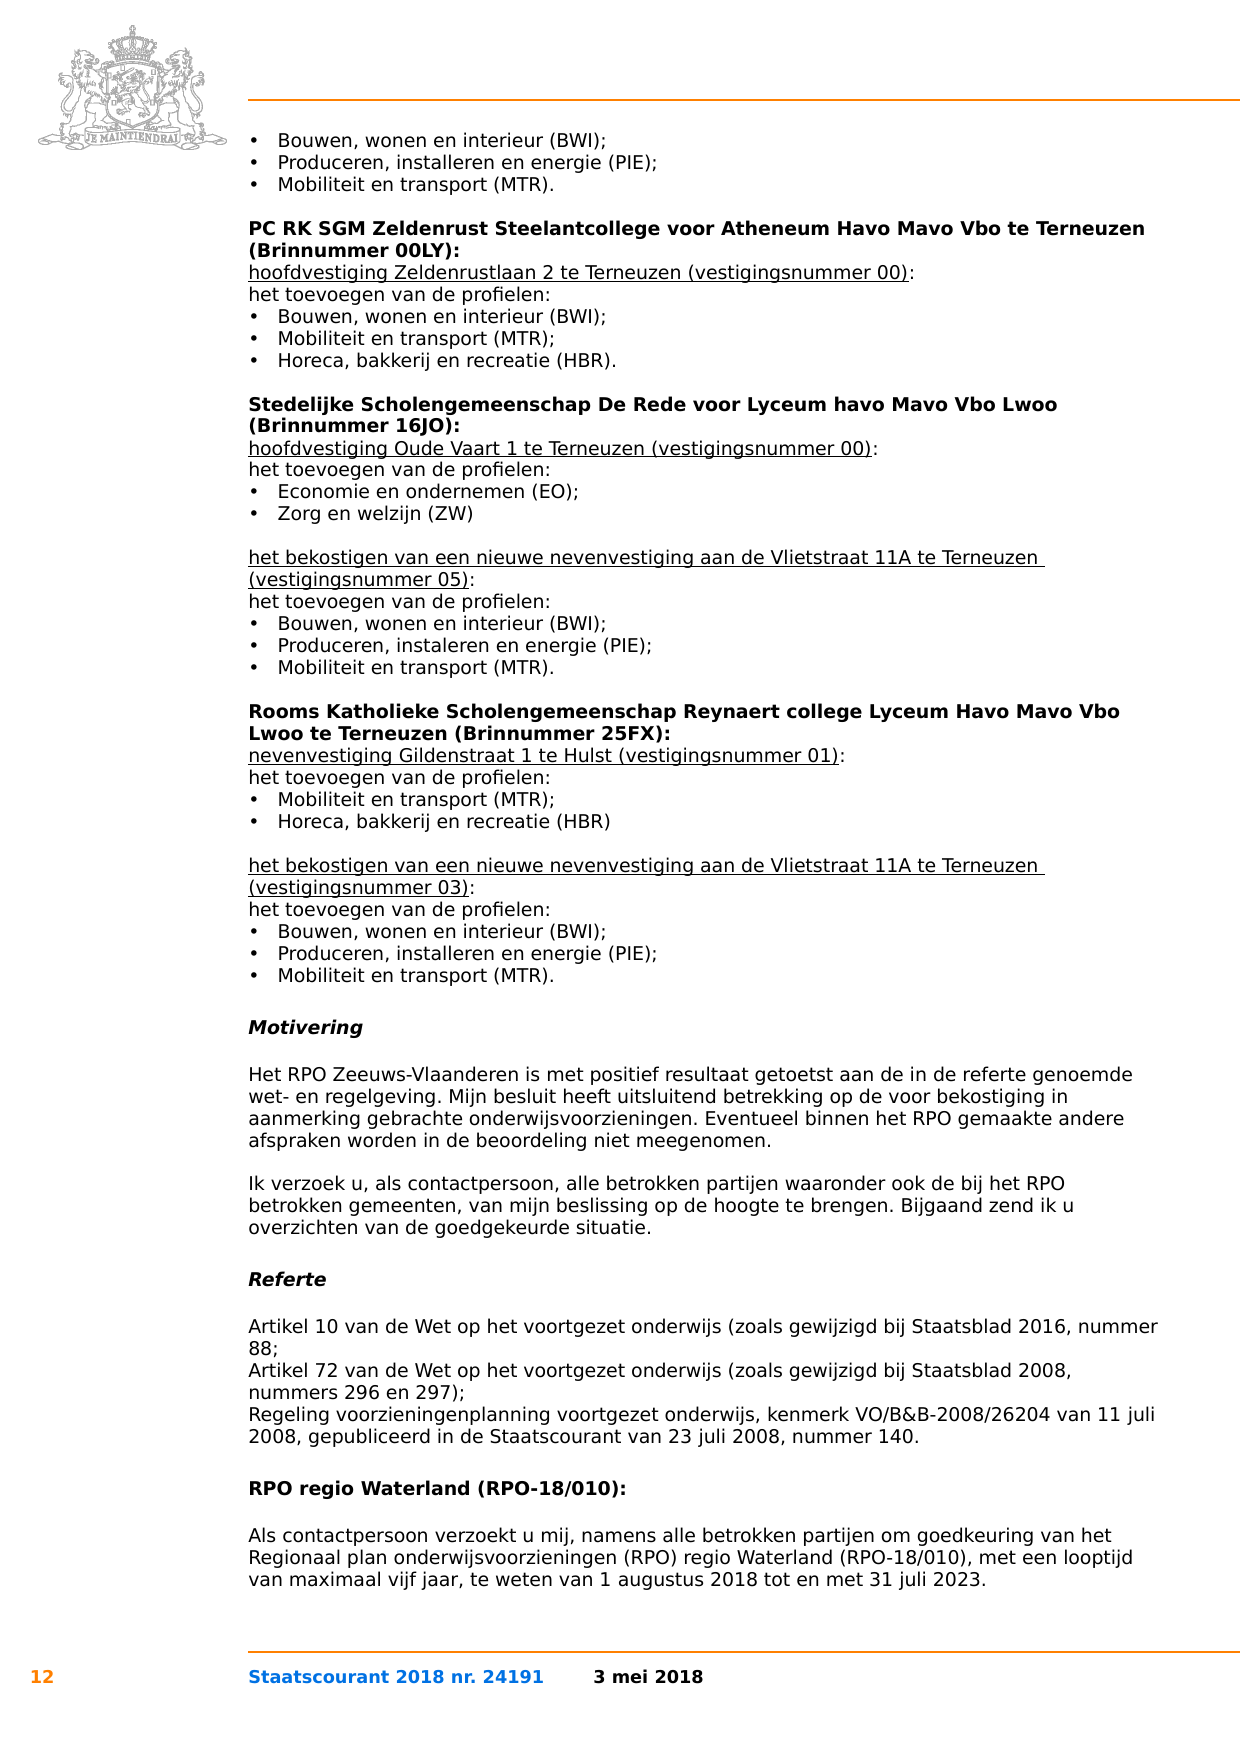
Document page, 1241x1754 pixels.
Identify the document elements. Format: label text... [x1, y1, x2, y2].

text het toevoegen van de profielen: [248, 284, 1163, 306]
text het toevoegen van de profielen: [248, 899, 1163, 921]
text • Produceren, installeren en energie (PIE); [248, 152, 1163, 174]
text PC RK SGM Zeldenrust Steelantcollege voor Atheneum Havo Mavo Vbo te Terneuzen (Brinnummer 00LY): [248, 218, 1163, 262]
text • Bouwen, wonen en interieur (BWI); [248, 130, 1163, 152]
text Stedelijke Scholengemeenschap De Rede voor Lyceum havo Mavo Vbo Lwoo (Brinnummer 16JO): [248, 393, 1163, 437]
text Regeling voorzieningenplanning voortgezet onderwijs, kenmerk VO/B&B-2008/26204 van 11 juli 2008, gepubliceerd in de Staatscourant van 23 juli 2008, nummer 140. [248, 1404, 1163, 1448]
text • Bouwen, wonen en interieur (BWI); [248, 921, 1163, 943]
text • Mobiliteit en transport (MTR); [248, 328, 1163, 349]
text het bekostigen van een nieuwe nevenvestiging aan de Vlietstraat 11A te Terneuzen (vestigingsnummer 03): [248, 855, 1163, 899]
text het toevoegen van de profielen: [248, 591, 1163, 613]
text hoofdvestiging Zeldenrustlaan 2 te Terneuzen (vestigingsnummer 00): [248, 262, 1163, 284]
subtitle Referte [248, 1269, 1163, 1291]
picture [38, 25, 227, 150]
text nevenvestiging Gildenstraat 1 te Hulst (vestigingsnummer 01): [248, 745, 1163, 767]
text • Produceren, installeren en energie (PIE); [248, 943, 1163, 964]
text Als contactpersoon verzoekt u mij, namens alle betrokken partijen om goedkeuring van het Regionaal plan onderwijsvoorzieningen (RPO) regio Waterland (RPO-18/010), met een looptijd van maximaal vijf jaar, te weten van 1 augustus 2018 tot en met 31 juli 2023. [248, 1525, 1163, 1591]
text • Bouwen, wonen en interieur (BWI); [248, 306, 1163, 328]
text • Economie en ondernemen (EO); [248, 481, 1163, 503]
text het toevoegen van de profielen: [248, 767, 1163, 789]
text • Produceren, instaleren en energie (PIE); [248, 635, 1163, 657]
text het toevoegen van de profielen: [248, 459, 1163, 481]
text • Mobiliteit en transport (MTR); [248, 789, 1163, 811]
text • Mobiliteit en transport (MTR). [248, 657, 1163, 679]
text • Bouwen, wonen en interieur (BWI); [248, 613, 1163, 635]
text • Mobiliteit en transport (MTR). [248, 964, 1163, 987]
text Ik verzoek u, als contactpersoon, alle betrokken partijen waaronder ook de bij het RPO betrokken gemeenten, van mijn beslissing op de hoogte te brengen. Bijgaand zend ik u overzichten van de goedgekeurde situatie. [248, 1173, 1163, 1239]
text Het RPO Zeeuws-Vlaanderen is met positief resultaat getoetst aan de in de referte genoemde wet- en regelgeving. Mijn besluit heeft uitsluitend betrekking op de voor bekostiging in aanmerking gebrachte onderwijsvoorzieningen. Eventueel binnen het RPO gemaakte andere afspraken worden in de beoordeling niet meegenomen. [248, 1063, 1163, 1151]
text Artikel 72 van de Wet op het voortgezet onderwijs (zoals gewijzigd bij Staatsblad 2008, nummers 296 en 297); [248, 1360, 1163, 1404]
subtitle Motivering [248, 1017, 1163, 1038]
text • Zorg en welzijn (ZW) [248, 503, 1163, 525]
text Rooms Katholieke Scholengemeenschap Reynaert college Lyceum Havo Mavo Vbo Lwoo te Terneuzen (Brinnummer 25FX): [248, 701, 1163, 745]
text • Mobiliteit en transport (MTR). [248, 174, 1163, 196]
text • Horeca, bakkerij en recreatie (HBR) [248, 811, 1163, 833]
text het bekostigen van een nieuwe nevenvestiging aan de Vlietstraat 11A te Terneuzen (vestigingsnummer 05): [248, 547, 1163, 591]
text Artikel 10 van de Wet op het voortgezet onderwijs (zoals gewijzigd bij Staatsblad 2016, nummer 88; [248, 1316, 1163, 1360]
subtitle RPO regio Waterland (RPO-18/010): [248, 1478, 1163, 1500]
text • Horeca, bakkerij en recreatie (HBR). [248, 349, 1163, 372]
text hoofdvestiging Oude Vaart 1 te Terneuzen (vestigingsnummer 00): [248, 437, 1163, 459]
